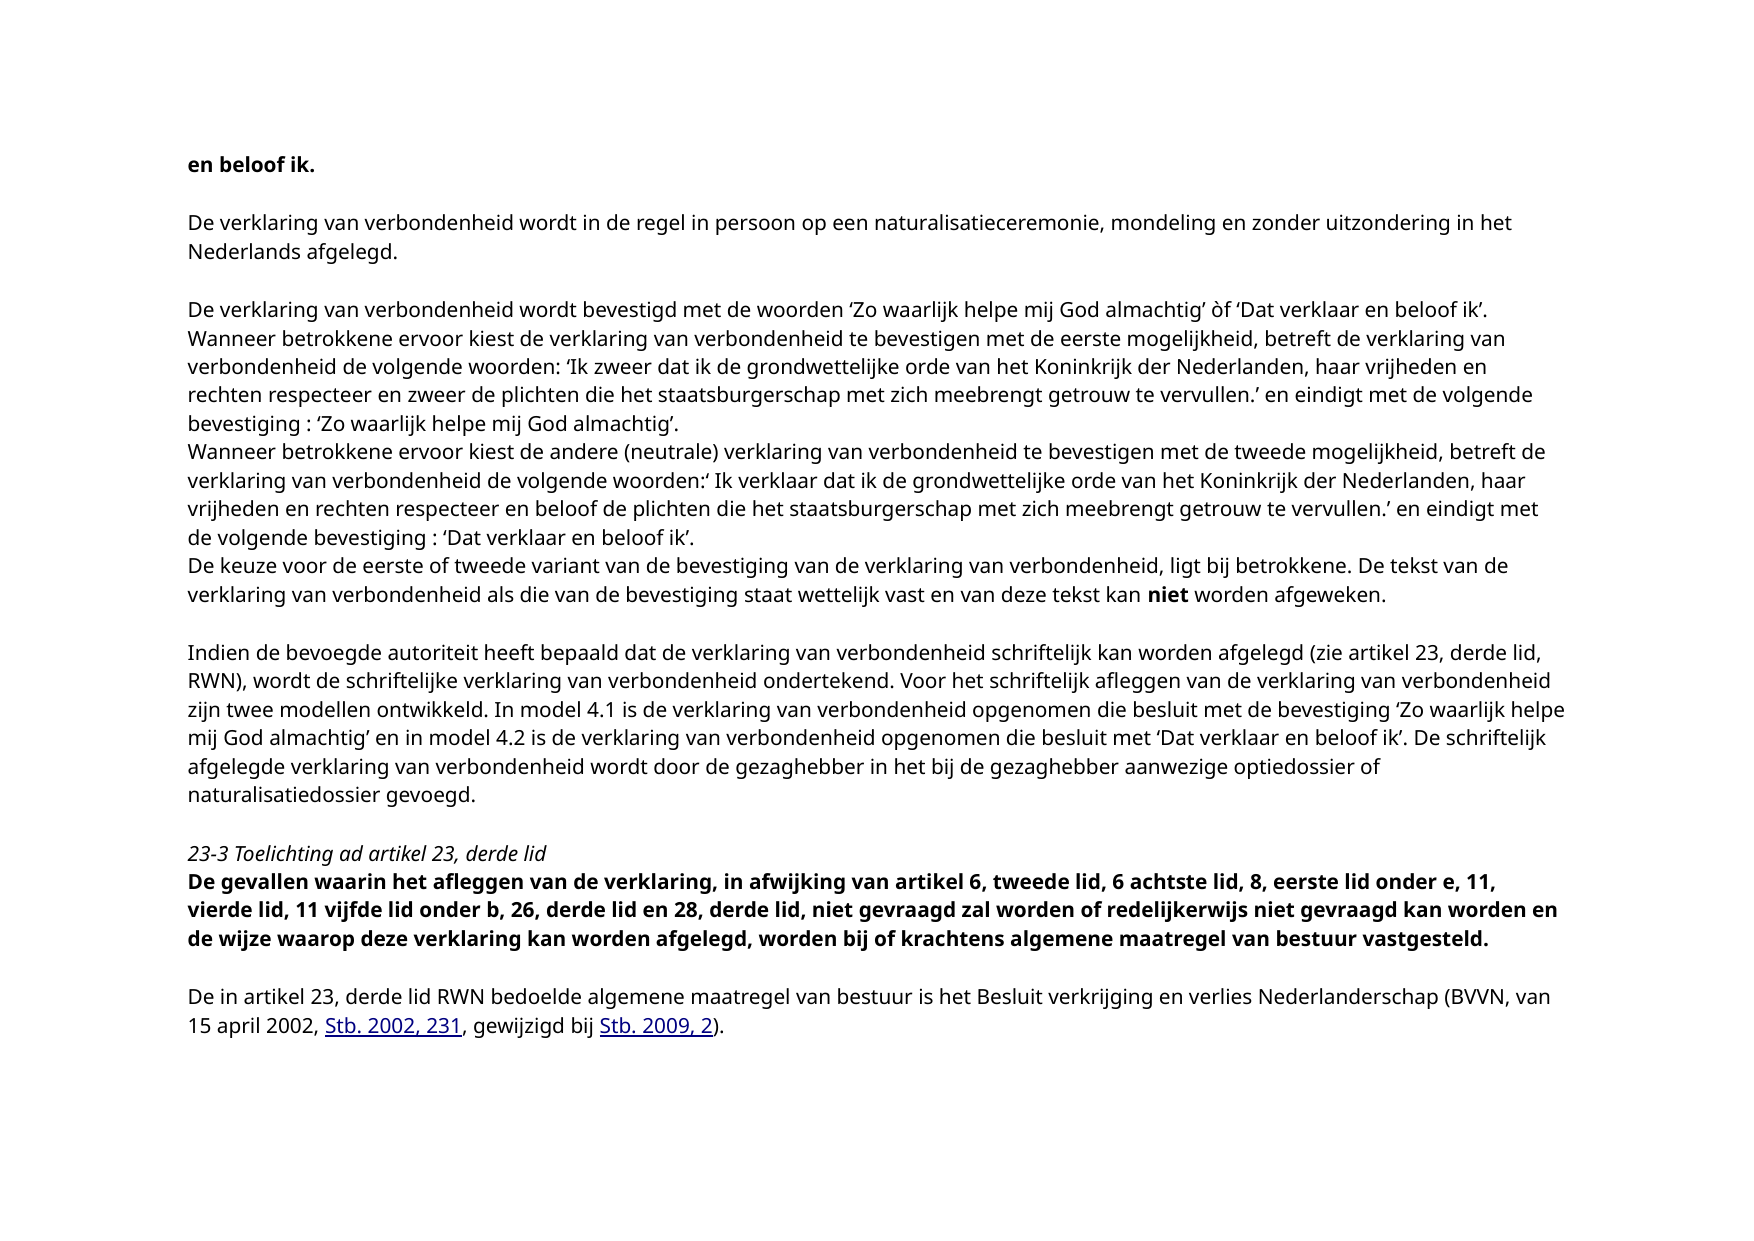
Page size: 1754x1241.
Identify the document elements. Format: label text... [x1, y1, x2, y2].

text De verklaring van verbondenheid wordt in de regel in persoon op een naturalisatieceremonie, mondeling en zonder uitzondering in het Nederlands afgelegd. [187, 208, 1566, 265]
text Wanneer betrokkene ervoor kiest de verklaring van verbondenheid te bevestigen met de eerste mogelijkheid, betreft de verklaring van verbondenheid de volgende woorden: ‘Ik zweer dat ik de grondwettelijke orde van het Koninkrijk der Nederlanden, haar vrijheden en rechten respecteer en zweer de plichten die het staatsburgerschap met zich meebrengt getrouw te vervullen.’ en eindigt met de volgende bevestiging : ‘Zo waarlijk helpe mij God almachtig’. [187, 324, 1566, 437]
text De verklaring van verbondenheid wordt bevestigd met de woorden ‘Zo waarlijk helpe mij God almachtig’ òf ‘Dat verklaar en beloof ik’. [187, 295, 1566, 324]
text De gevallen waarin het afleggen van de verklaring, in afwijking van artikel 6, tweede lid, 6 achtste lid, 8, eerste lid onder e, 11, vierde lid, 11 vijfde lid onder b, 26, derde lid en 28, derde lid, niet gevraagd zal worden of redelijkerwijs niet gevraagd kan worden en de wijze waarop deze verklaring kan worden afgelegd, worden bij of krachtens algemene maatregel van bestuur vastgesteld. [187, 867, 1566, 952]
text 23-3 Toelichting ad artikel 23, derde lid [187, 839, 1566, 867]
text De in artikel 23, derde lid RWN bedoelde algemene maatregel van bestuur is het Besluit verkrijging en verlies Nederlanderschap (BVVN, van 15 april 2002, Stb. 2002, 231, gewijzigd bij Stb. 2009, 2). [187, 982, 1566, 1039]
text Wanneer betrokkene ervoor kiest de andere (neutrale) verklaring van verbondenheid te bevestigen met de tweede mogelijkheid, betreft de verklaring van verbondenheid de volgende woorden:‘ Ik verklaar dat ik de grondwettelijke orde van het Koninkrijk der Nederlanden, haar vrijheden en rechten respecteer en beloof de plichten die het staatsburgerschap met zich meebrengt getrouw te vervullen.’ en eindigt met de volgende bevestiging : ‘Dat verklaar en beloof ik’. [187, 437, 1566, 551]
text De keuze voor de eerste of tweede variant van de bevestiging van de verklaring van verbondenheid, ligt bij betrokkene. De tekst van de verklaring van verbondenheid als die van de bevestiging staat wettelijk vast en van deze tekst kan niet worden afgeweken. [187, 551, 1566, 608]
text en beloof ik. [187, 150, 1566, 178]
text Indien de bevoegde autoriteit heeft bepaald dat de verklaring van verbondenheid schriftelijk kan worden afgelegd (zie artikel 23, derde lid, RWN), wordt de schriftelijke verklaring van verbondenheid ondertekend. Voor het schriftelijk afleggen van de verklaring van verbondenheid zijn twee modellen ontwikkeld. In model 4.1 is de verklaring van verbondenheid opgenomen die besluit met de bevestiging ‘Zo waarlijk helpe mij God almachtig’ en in model 4.2 is de verklaring van verbondenheid opgenomen die besluit met ‘Dat verklaar en beloof ik’. De schriftelijk afgelegde verklaring van verbondenheid wordt door de gezaghebber in het bij de gezaghebber aanwezige optiedossier of naturalisatiedossier gevoegd. [187, 638, 1566, 809]
